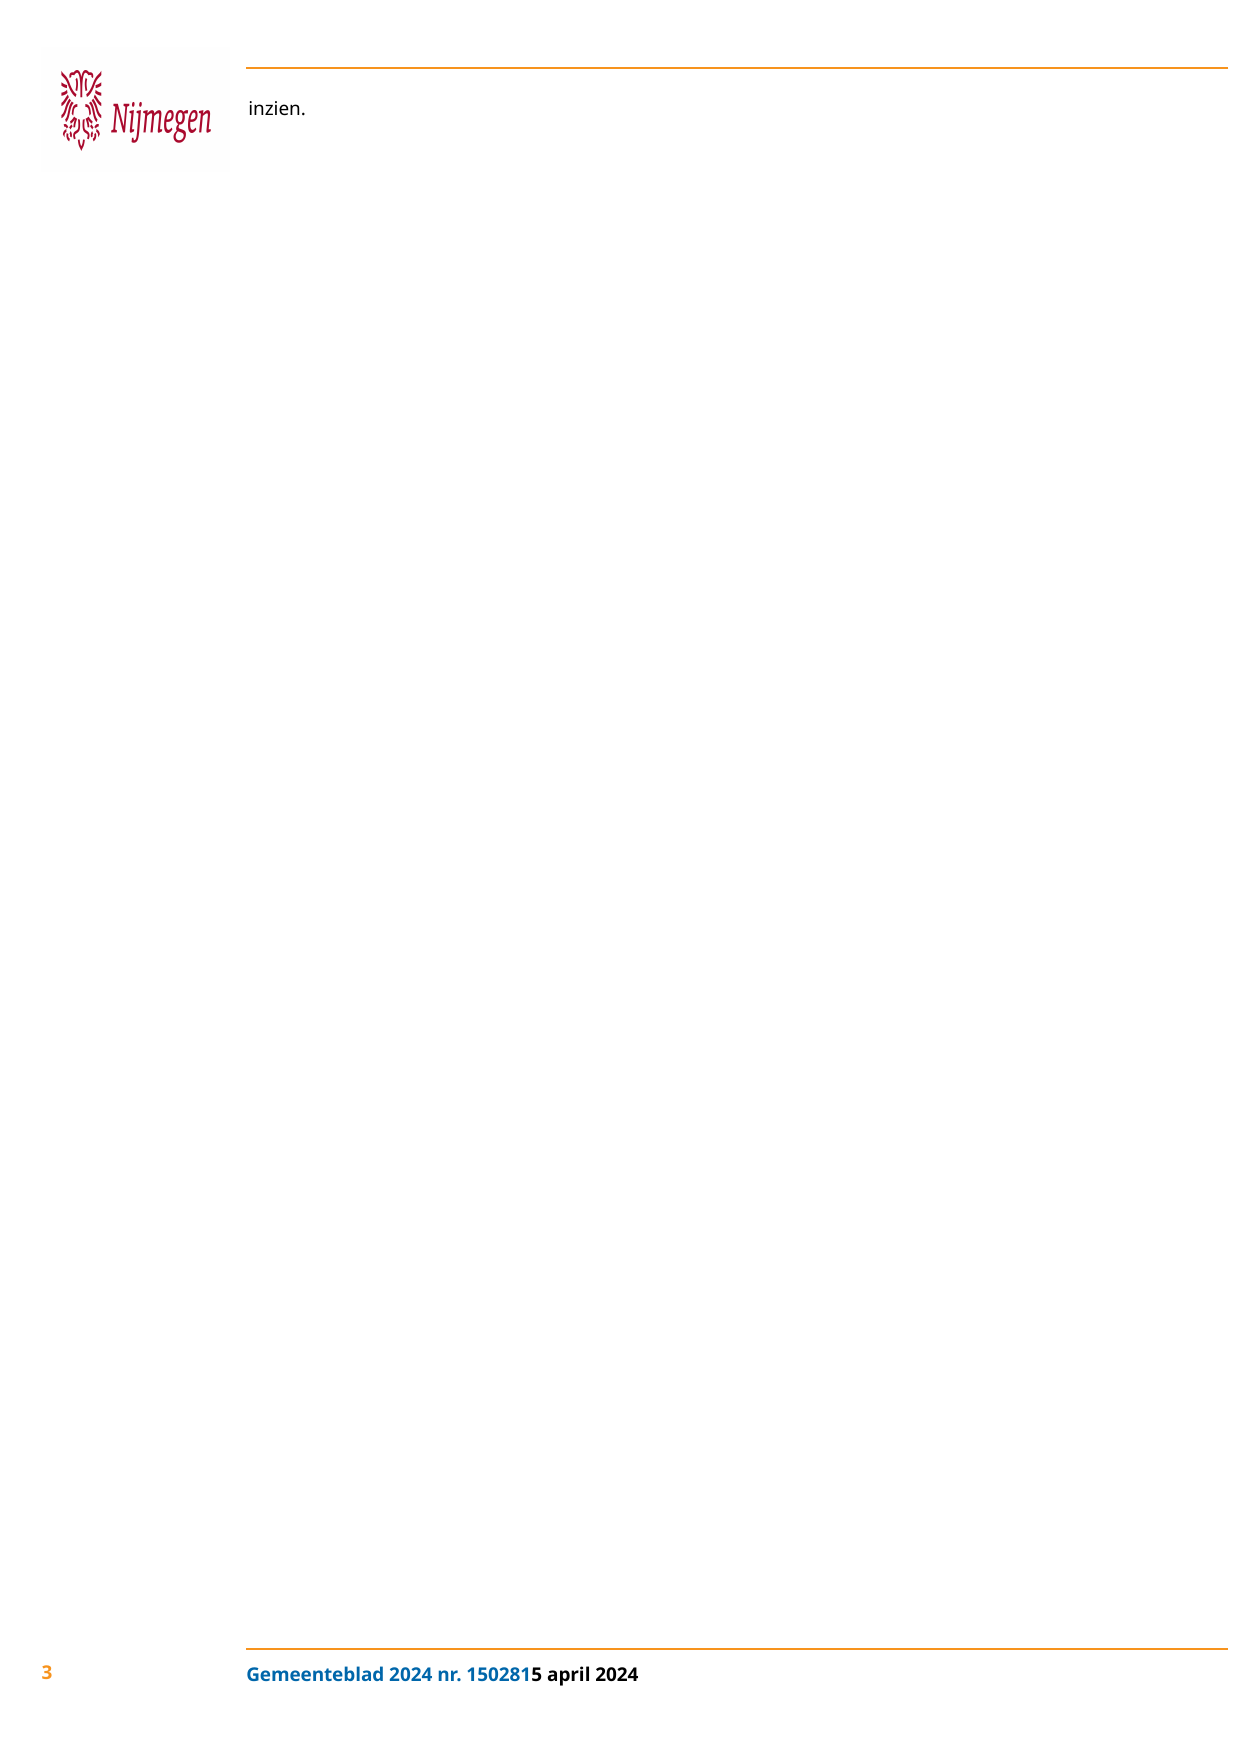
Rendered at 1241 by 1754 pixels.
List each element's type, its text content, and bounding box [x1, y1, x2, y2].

text inzien. [248, 95, 1152, 121]
picture [41, 47, 231, 172]
